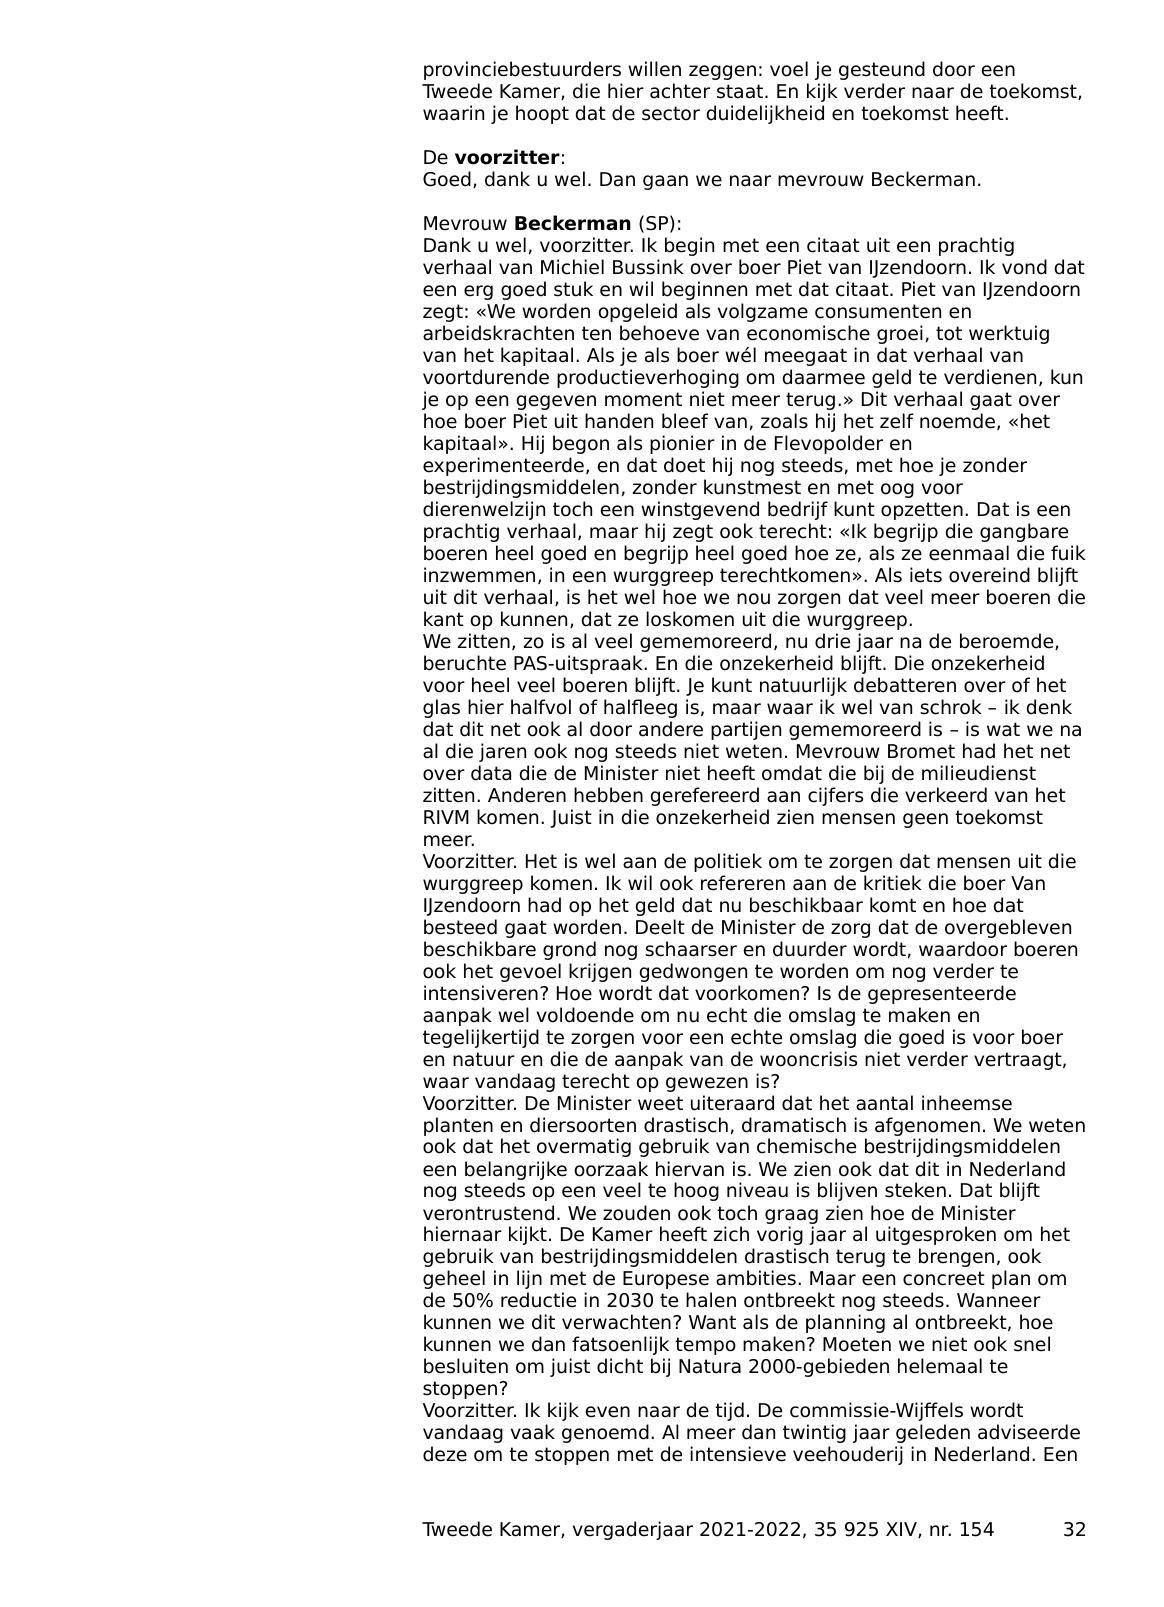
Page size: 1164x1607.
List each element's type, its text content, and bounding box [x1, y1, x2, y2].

text Voorzitter. Ik kijk even naar de tijd. De commissie-Wijffels wordt vandaag vaak genoemd. Al meer dan twintig jaar geleden adviseerde deze om te stoppen met de intensieve veehouderij in Nederland. Een [422, 1400, 1087, 1466]
text Voorzitter. De Minister weet uiteraard dat het aantal inheemse planten en diersoorten drastisch, dramatisch is afgenomen. We weten ook dat het overmatig gebruik van chemische bestrijdingsmiddelen een belangrijke oorzaak hiervan is. We zien ook dat dit in Nederland nog steeds op een veel te hoog niveau is blijven steken. Dat blijft verontrustend. We zouden ook toch graag zien hoe de Minister hiernaar kijkt. De Kamer heeft zich vorig jaar al uitgesproken om het gebruik van bestrijdingsmiddelen drastisch terug te brengen, ook geheel in lijn met de Europese ambities. Maar een concreet plan om de 50% reductie in 2030 te halen ontbreekt nog steeds. Wanneer kunnen we dit verwachten? Want als de planning al ontbreekt, hoe kunnen we dan fatsoenlijk tempo maken? Moeten we niet ook snel besluiten om juist dicht bij Natura 2000-gebieden helemaal te stoppen? [422, 1092, 1087, 1400]
text Dank u wel, voorzitter. Ik begin met een citaat uit een prachtig verhaal van Michiel Bussink over boer Piet van IJzendoorn. Ik vond dat een erg goed stuk en wil beginnen met dat citaat. Piet van IJzendoorn zegt: «We worden opgeleid als volgzame consumenten en arbeidskrachten ten behoeve van economische groei, tot werktuig van het kapitaal. Als je als boer wél meegaat in dat verhaal van voortdurende productieverhoging om daarmee geld te verdienen, kun je op een gegeven moment niet meer terug.» Dit verhaal gaat over hoe boer Piet uit handen bleef van, zoals hij het zelf noemde, «het kapitaal». Hij begon als pionier in de Flevopolder en experimenteerde, en dat doet hij nog steeds, met hoe je zonder bestrijdingsmiddelen, zonder kunstmest en met oog voor dierenwelzijn toch een winstgevend bedrijf kunt opzetten. Dat is een prachtig verhaal, maar hij zegt ook terecht: «Ik begrijp die gangbare boeren heel goed en begrijp heel goed hoe ze, als ze eenmaal die fuik inzwemmen, in een wurggreep terechtkomen». Als iets overeind blijft uit dit verhaal, is het wel hoe we nou zorgen dat veel meer boeren die kant op kunnen, dat ze loskomen uit die wurggreep. [422, 235, 1087, 631]
text De voorzitter: [422, 147, 1087, 169]
text Mevrouw Beckerman (SP): [422, 213, 1087, 235]
text Goed, dank u wel. Dan gaan we naar mevrouw Beckerman. [422, 169, 1087, 191]
text provinciebestuurders willen zeggen: voel je gesteund door een Tweede Kamer, die hier achter staat. En kijk verder naar de toekomst, waarin je hoopt dat de sector duidelijkheid en toekomst heeft. [422, 59, 1087, 125]
text Voorzitter. Het is wel aan de politiek om te zorgen dat mensen uit die wurggreep komen. Ik wil ook refereren aan de kritiek die boer Van IJzendoorn had op het geld dat nu beschikbaar komt en hoe dat besteed gaat worden. Deelt de Minister de zorg dat de overgebleven beschikbare grond nog schaarser en duurder wordt, waardoor boeren ook het gevoel krijgen gedwongen te worden om nog verder te intensiveren? Hoe wordt dat voorkomen? Is de gepresenteerde aanpak wel voldoende om nu echt die omslag te maken en tegelijkertijd te zorgen voor een echte omslag die goed is voor boer en natuur en die de aanpak van de wooncrisis niet verder vertraagt, waar vandaag terecht op gewezen is? [422, 851, 1087, 1092]
text We zitten, zo is al veel gememoreerd, nu drie jaar na de beroemde, beruchte PAS-uitspraak. En die onzekerheid blijft. Die onzekerheid voor heel veel boeren blijft. Je kunt natuurlijk debatteren over of het glas hier halfvol of halfleeg is, maar waar ik wel van schrok – ik denk dat dit net ook al door andere partijen gememoreerd is – is wat we na al die jaren ook nog steeds niet weten. Mevrouw Bromet had het net over data die de Minister niet heeft omdat die bij de milieudienst zitten. Anderen hebben gerefereerd aan cijfers die verkeerd van het RIVM komen. Juist in die onzekerheid zien mensen geen toekomst meer. [422, 631, 1087, 851]
